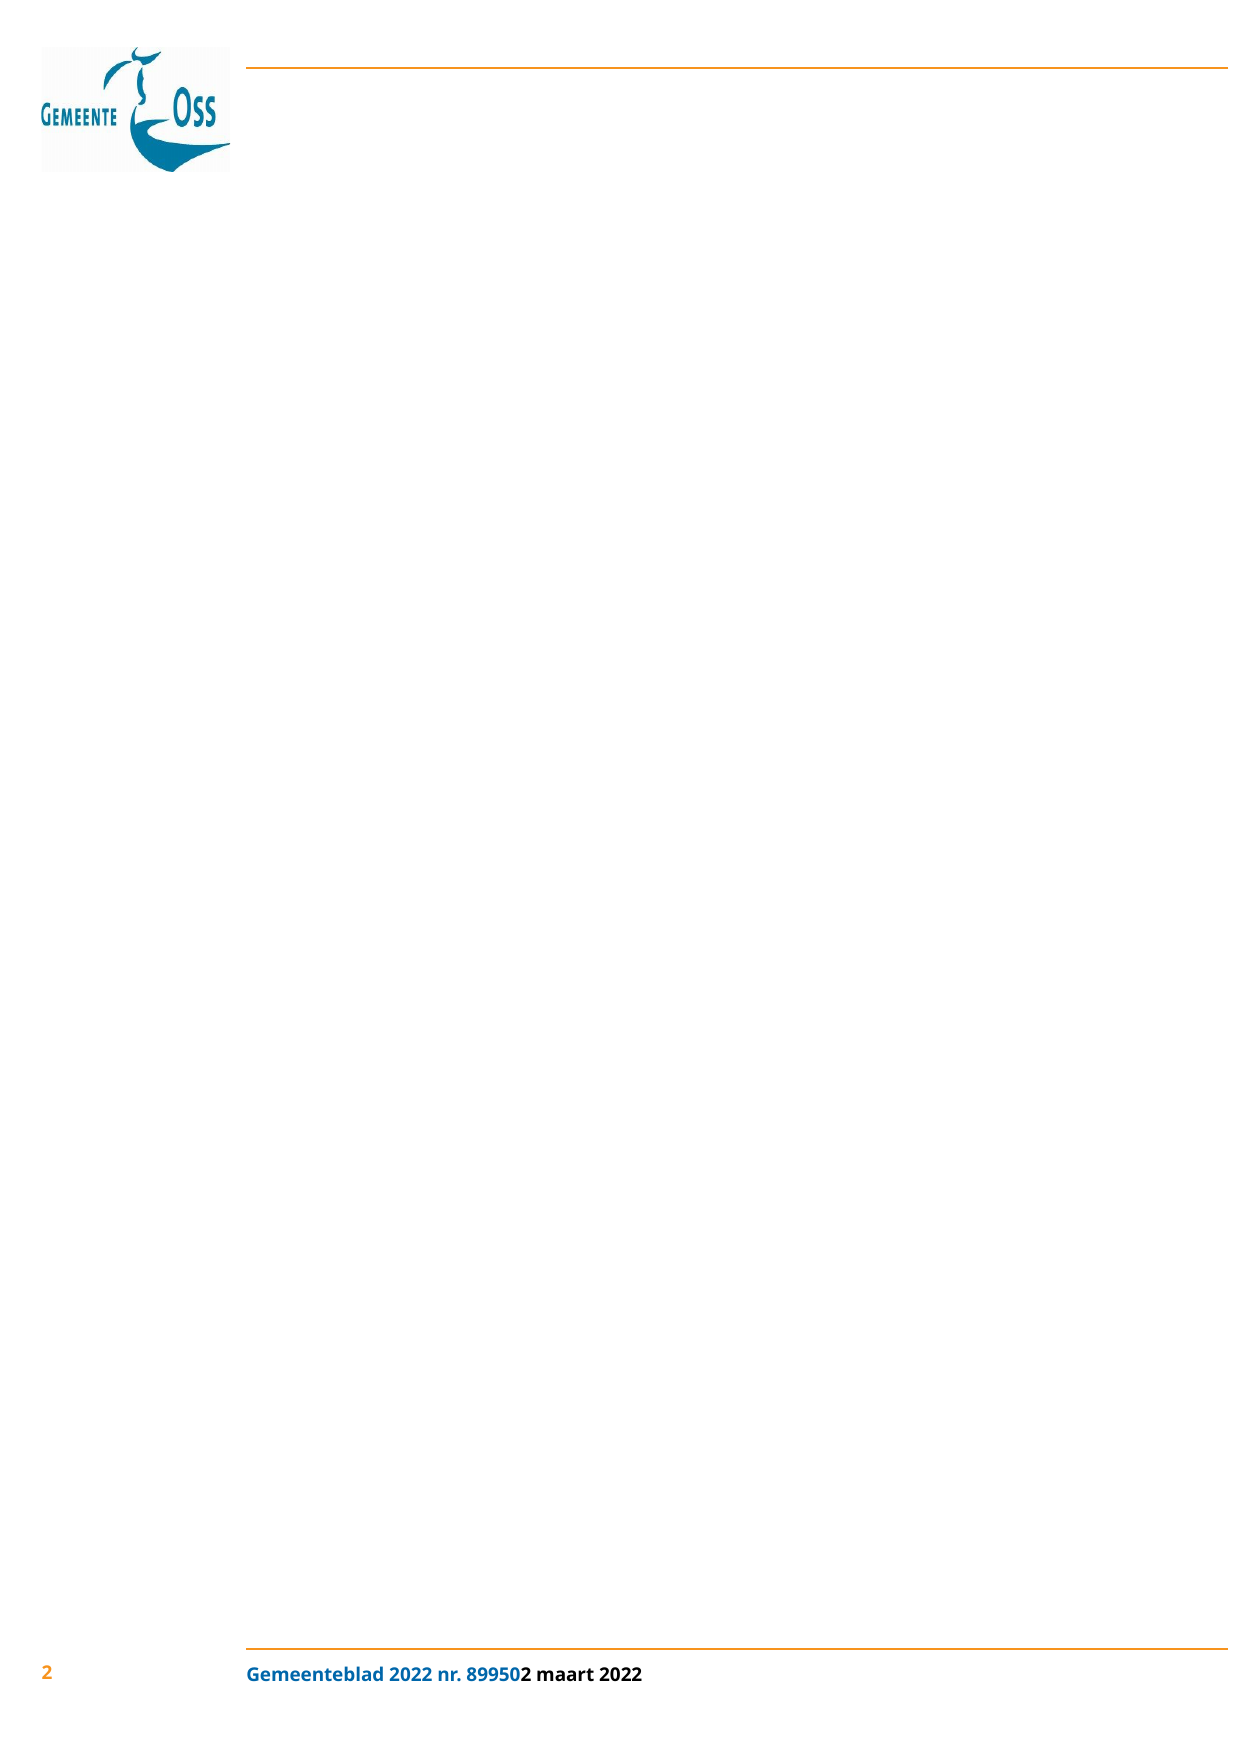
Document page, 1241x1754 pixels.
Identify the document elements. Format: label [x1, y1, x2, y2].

picture [41, 47, 231, 172]
